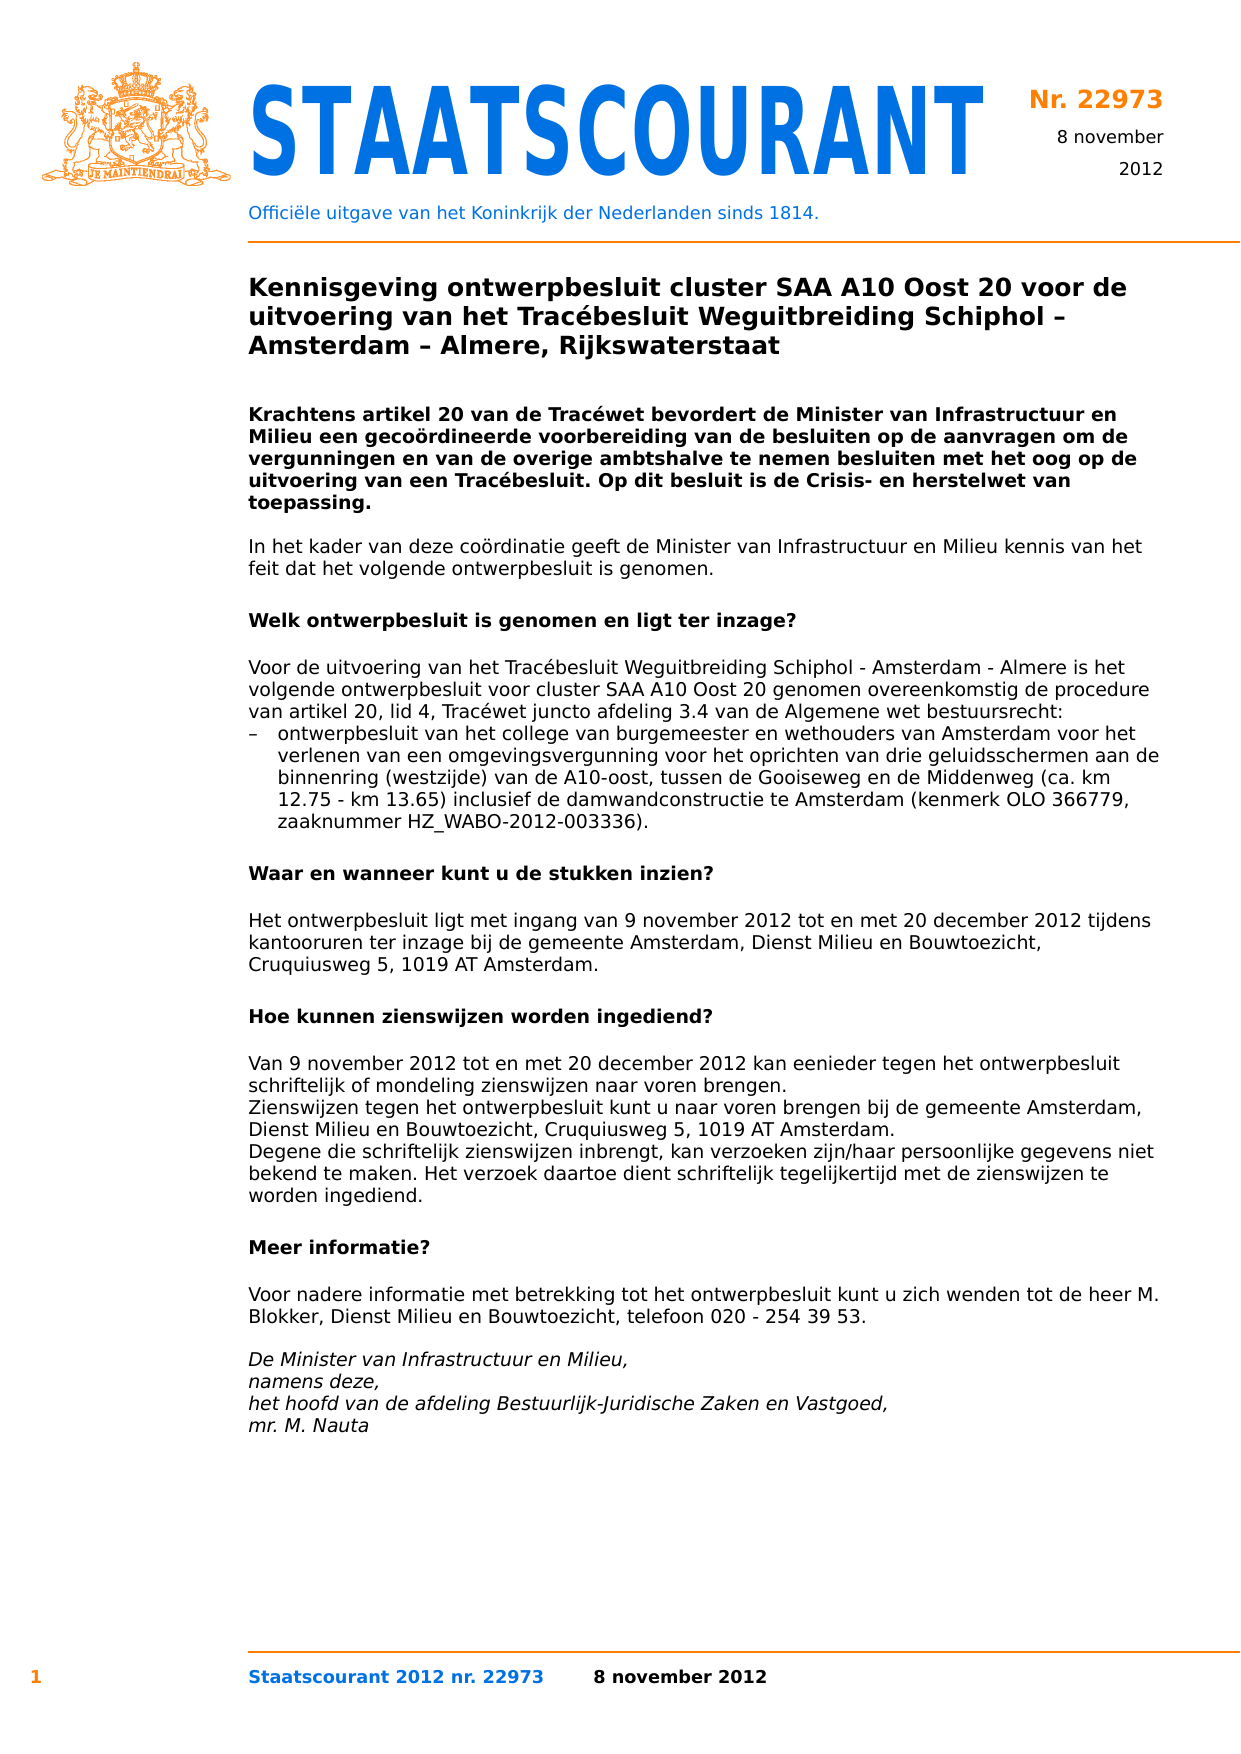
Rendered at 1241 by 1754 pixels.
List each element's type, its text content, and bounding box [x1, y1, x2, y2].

table_cell 2012 [998, 153, 1240, 203]
table_header Nr. 22973 [998, 62, 1240, 121]
picture [41, 62, 231, 186]
subtitle Meer informatie? [248, 1237, 1163, 1258]
text Voor de uitvoering van het Tracébesluit Weguitbreiding Schiphol - Amsterdam - Almere is het volgende ontwerpbesluit voor cluster SAA A10 Oost 20 genomen overeenkomstig de procedure van artikel 20, lid 4, Tracéwet juncto afdeling 3.4 van de Algemene wet bestuursrecht: [248, 657, 1163, 723]
subtitle Kennisgeving ontwerpbesluit cluster SAA A10 Oost 20 voor de uitvoering van het Tracébesluit Weguitbreiding Schiphol – Amsterdam – Almere, Rijkswaterstaat [248, 273, 1163, 361]
subtitle Waar en wanneer kunt u de stukken inzien? [248, 863, 1163, 885]
text In het kader van deze coördinatie geeft de Minister van Infrastructuur en Milieu kennis van het feit dat het volgende ontwerpbesluit is genomen. [248, 536, 1163, 580]
text De Minister van Infrastructuur en Milieu, namens deze, het hoofd van de afdeling Bestuurlijk-Juridische Zaken en Vastgoed, mr. M. Nauta [248, 1349, 1163, 1437]
text Krachtens artikel 20 van de Tracéwet bevordert de Minister van Infrastructuur en Milieu een gecoördineerde voorbereiding van de besluiten op de aanvragen om de vergunningen en van de overige ambtshalve te nemen besluiten met het oog op de uitvoering van een Tracébesluit. Op dit besluit is de Crisis- en herstelwet van toepassing. [248, 404, 1163, 514]
table_cell Officiële uitgave van het Koninkrijk der Nederlanden sinds 1814. [248, 203, 1240, 241]
table_header STAATSCOURANT [248, 62, 998, 203]
text Van 9 november 2012 tot en met 20 december 2012 kan eenieder tegen het ontwerpbesluit schriftelijk of mondeling zienswijzen naar voren brengen. [248, 1053, 1163, 1097]
text – ontwerpbesluit van het college van burgemeester en wethouders van Amsterdam voor het verlenen van een omgevingsvergunning voor het oprichten van drie geluidsschermen aan de binnenring (westzijde) van de A10-oost, tussen de Gooiseweg en de Middenweg (ca. km 12.75 - km 13.65) inclusief de damwandconstructie te Amsterdam (kenmerk OLO 366779, zaaknummer HZ_WABO-2012-003336). [248, 723, 1163, 833]
subtitle Welk ontwerpbesluit is genomen en ligt ter inzage? [248, 610, 1163, 632]
text Degene die schriftelijk zienswijzen inbrengt, kan verzoeken zijn/haar persoonlijke gegevens niet bekend te maken. Het verzoek daartoe dient schriftelijk tegelijkertijd met de zienswijzen te worden ingediend. [248, 1141, 1163, 1207]
text Voor nadere informatie met betrekking tot het ontwerpbesluit kunt u zich wenden tot de heer M. Blokker, Dienst Milieu en Bouwtoezicht, telefoon 020 - 254 39 53. [248, 1283, 1163, 1327]
text Het ontwerpbesluit ligt met ingang van 9 november 2012 tot en met 20 december 2012 tijdens kantooruren ter inzage bij de gemeente Amsterdam, Dienst Milieu en Bouwtoezicht, Cruquiusweg 5, 1019 AT Amsterdam. [248, 910, 1163, 976]
table_header [25, 62, 248, 241]
subtitle Hoe kunnen zienswijzen worden ingediend? [248, 1006, 1163, 1028]
text Zienswijzen tegen het ontwerpbesluit kunt u naar voren brengen bij de gemeente Amsterdam, Dienst Milieu en Bouwtoezicht, Cruquiusweg 5, 1019 AT Amsterdam. [248, 1097, 1163, 1141]
table_cell 8 november [998, 121, 1240, 153]
